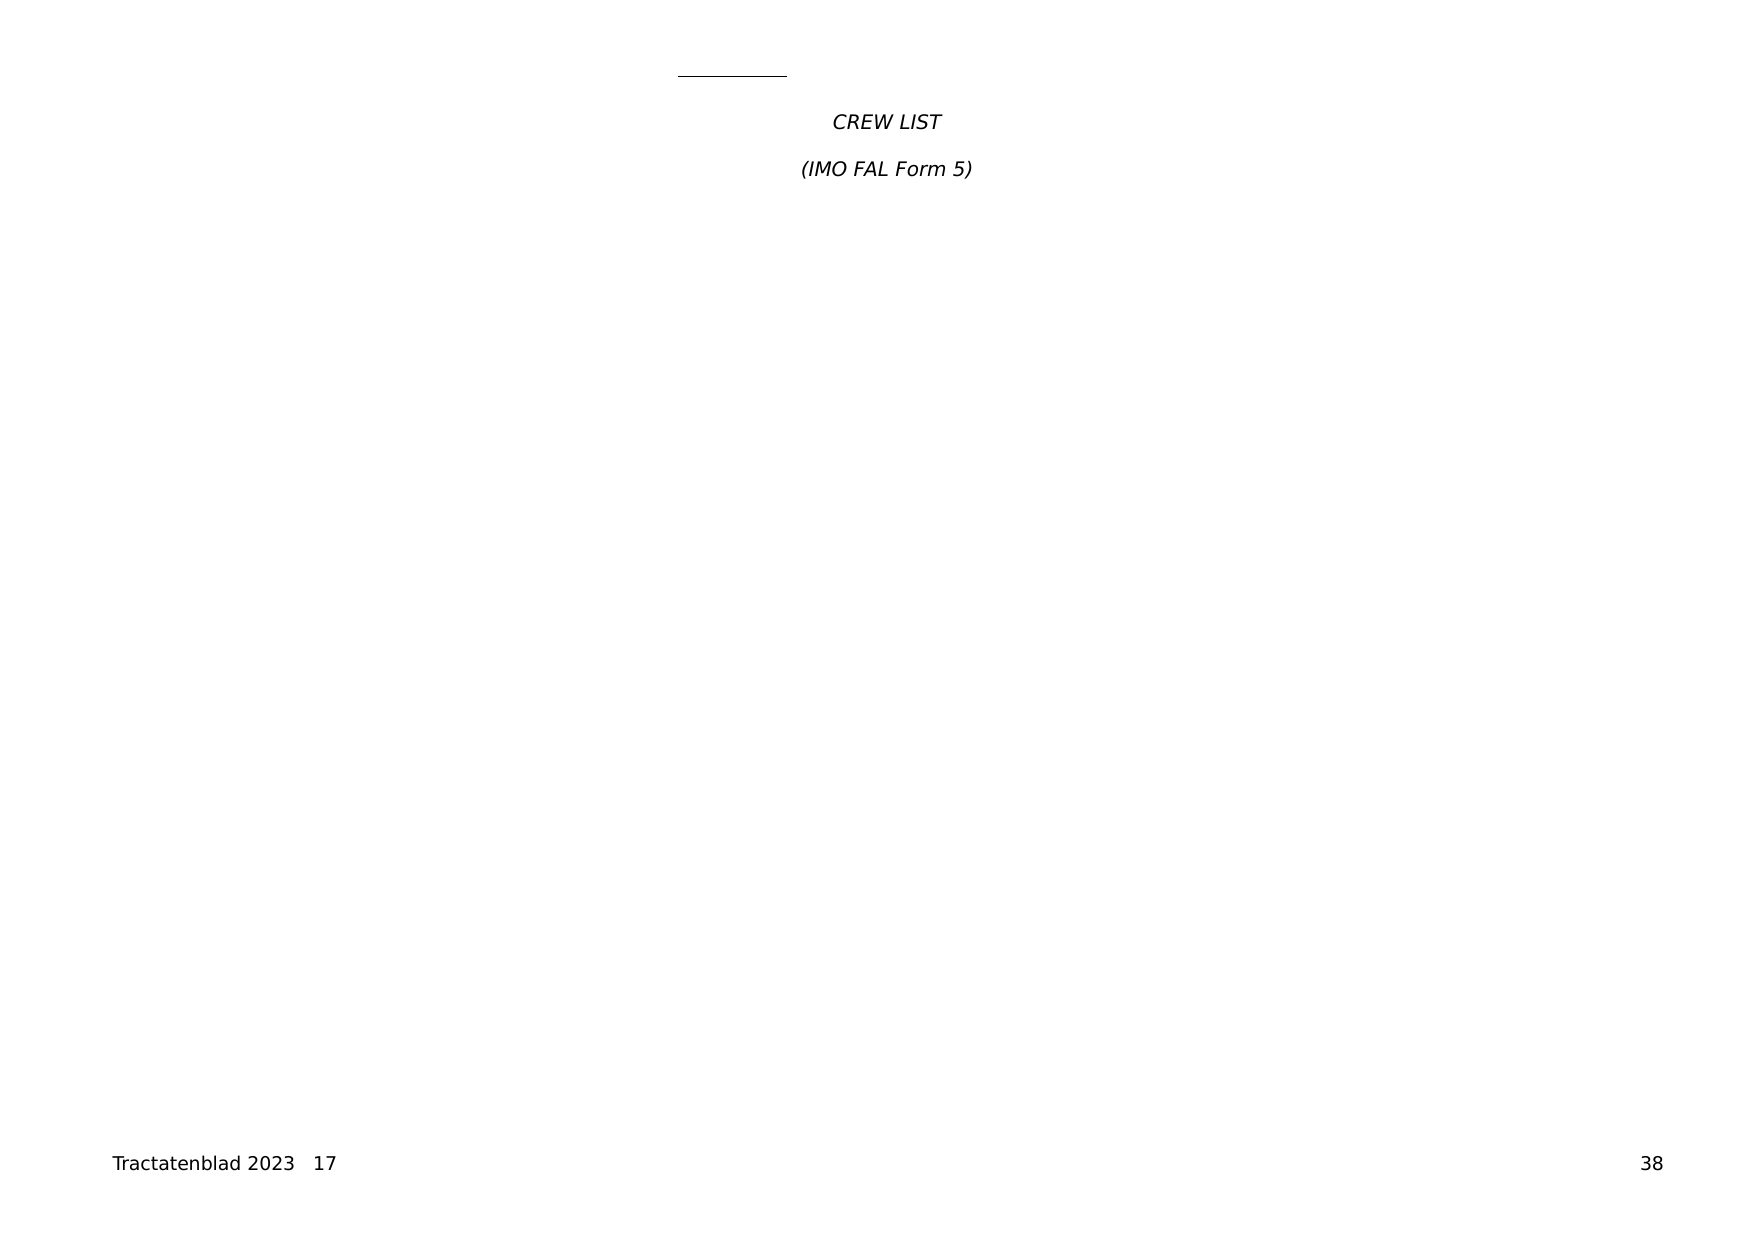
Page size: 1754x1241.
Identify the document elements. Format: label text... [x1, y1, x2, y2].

subtitle CREW LIST (IMO FAL Form 5) [112, 111, 1664, 181]
